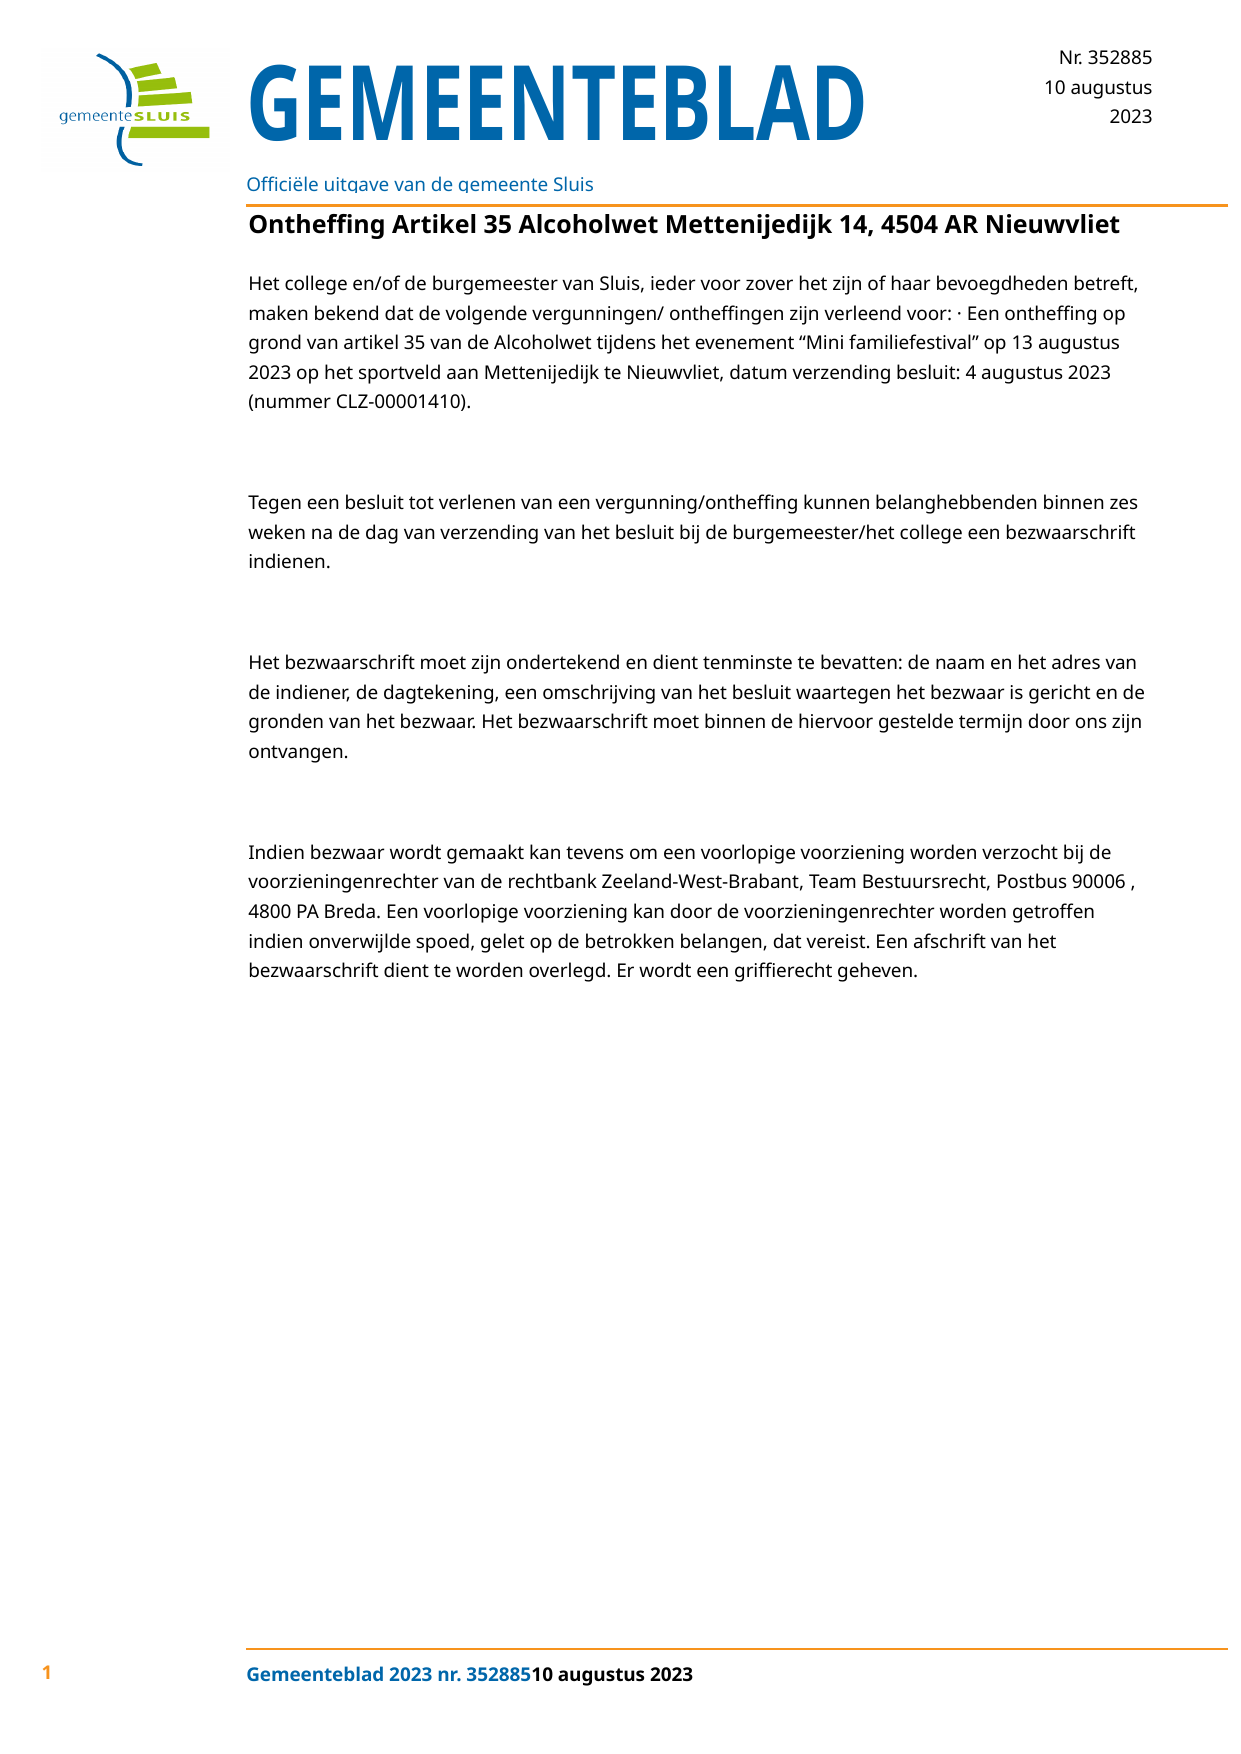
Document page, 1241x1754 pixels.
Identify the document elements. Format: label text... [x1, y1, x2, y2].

text Ontheffing Artikel 35 Alcoholwet Mettenijedijk 14, 4504 AR Nieuwvliet [248, 207, 1152, 241]
picture [41, 47, 231, 172]
text Het college en/of de burgemeester van Sluis, ieder voor zover het zijn of haar bevoegdheden betreft, maken bekend dat de volgende vergunningen/ ontheffingen zijn verleend voor: · Een ontheffing op grond van artikel 35 van de Alcoholwet tijdens het evenement “Mini familiefestival” op 13 augustus 2023 op het sportveld aan Mettenijedijk te Nieuwvliet, datum verzending besluit: 4 augustus 2023 (nummer CLZ-00001410). [248, 270, 1152, 414]
text Tegen een besluit tot verlenen van een vergunning/ontheffing kunnen belanghebbenden binnen zes weken na de dag van verzending van het besluit bij de burgemeester/het college een bezwaarschrift indienen. [248, 489, 1152, 574]
text Het bezwaarschrift moet zijn ondertekend en dient tenminste te bevatten: de naam en het adres van de indiener, de dagtekening, een omschrijving van het besluit waartegen het bezwaar is gericht en de gronden van het bezwaar. Het bezwaarschrift moet binnen de hiervoor gestelde termijn door ons zijn ontvangen. [248, 649, 1152, 764]
text Indien bezwaar wordt gemaakt kan tevens om een voorlopige voorziening worden verzocht bij de voorzieningenrechter van de rechtbank Zeeland-West-Brabant, Team Bestuursrecht, Postbus 90006 , 4800 PA Breda. Een voorlopige voorziening kan door de voorzieningenrechter worden getroffen indien onverwijlde spoed, gelet op de betrokken belangen, dat vereist. Een afschrift van het bezwaarschrift dient te worden overlegd. Er wordt een griffierecht geheven. [248, 839, 1152, 983]
